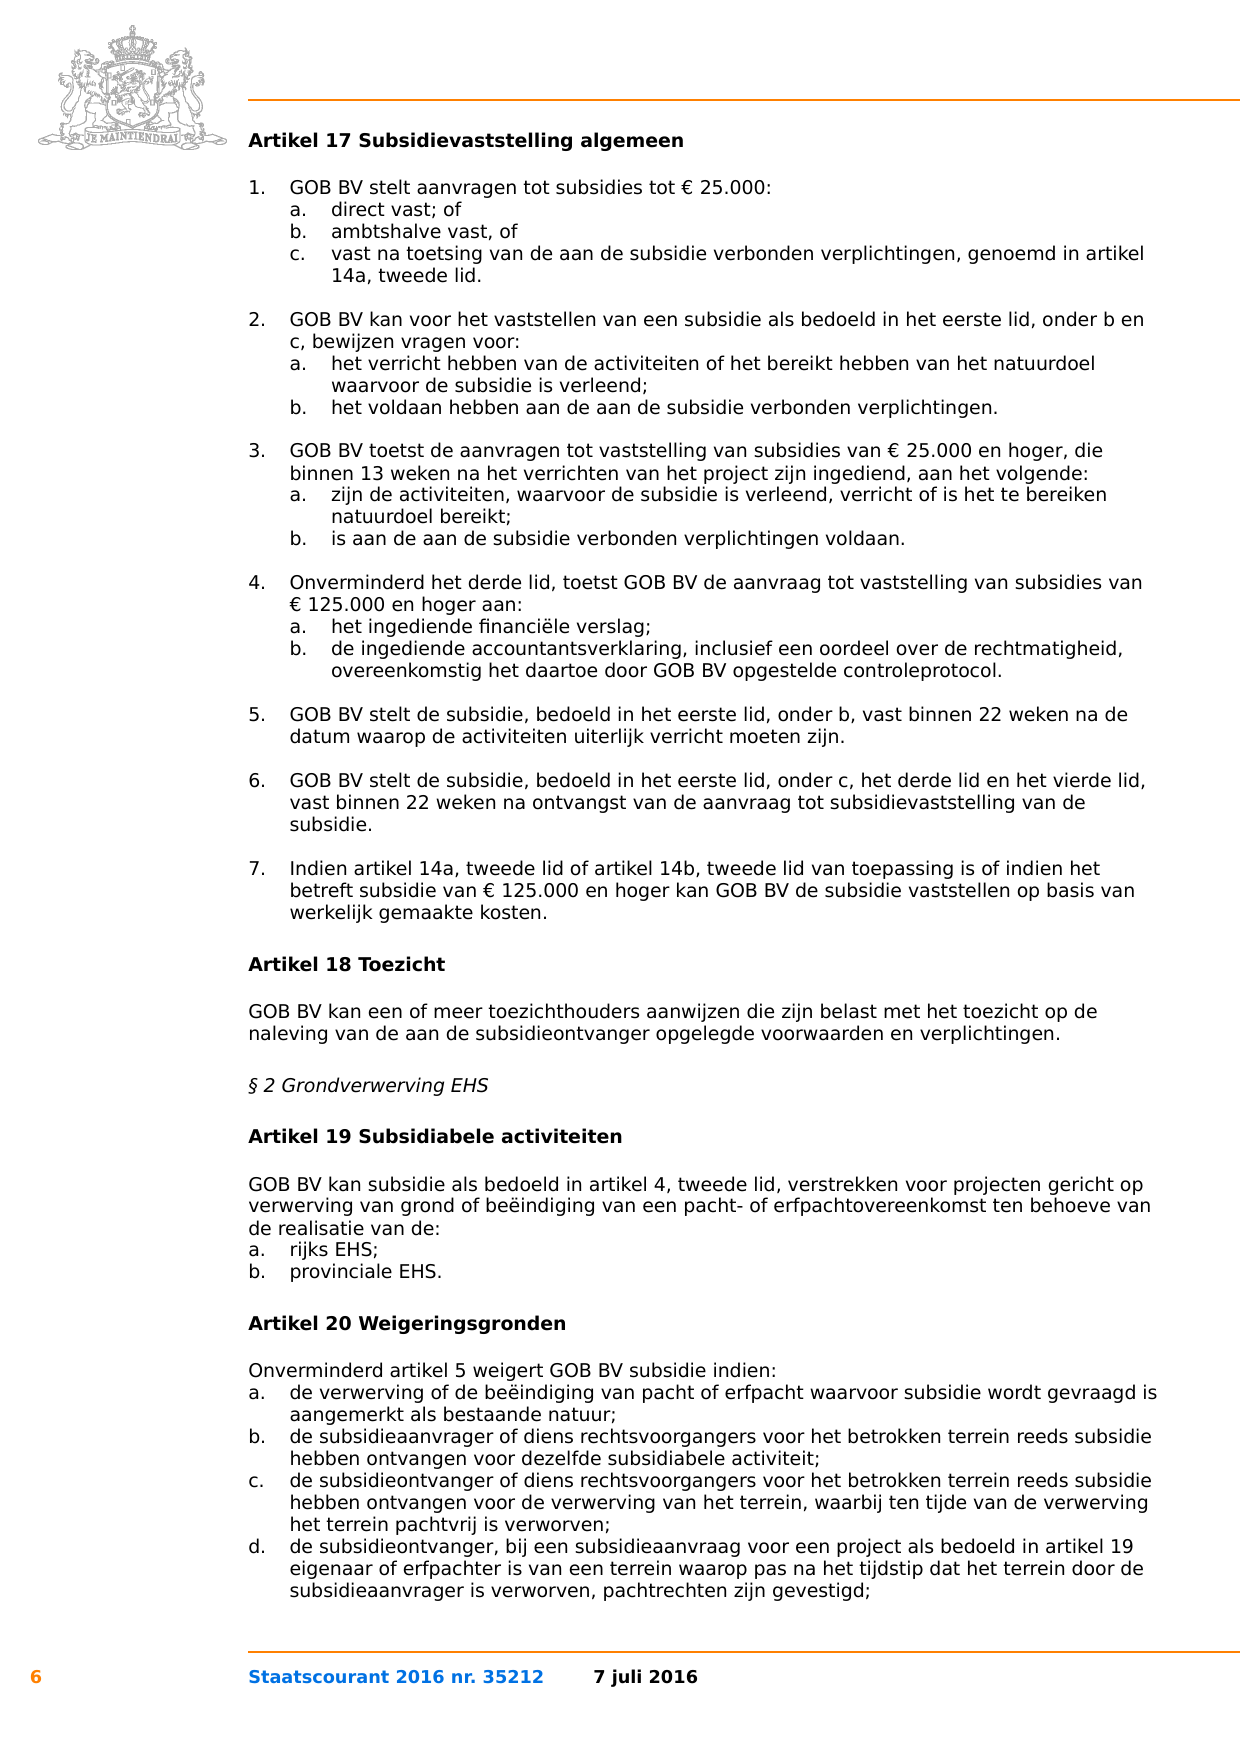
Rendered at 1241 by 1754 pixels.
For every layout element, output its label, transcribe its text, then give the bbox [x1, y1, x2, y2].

text 4. Onverminderd het derde lid, toetst GOB BV de aanvraag tot vaststelling van subsidies van € 125.000 en hoger aan: [248, 572, 1163, 616]
subtitle Artikel 18 Toezicht [248, 953, 1163, 976]
text 6. GOB BV stelt de subsidie, bedoeld in het eerste lid, onder c, het derde lid en het vierde lid, vast binnen 22 weken na ontvangst van de aanvraag tot subsidievaststelling van de subsidie. [248, 770, 1163, 836]
text c. vast na toetsing van de aan de subsidie verbonden verplichtingen, genoemd in artikel 14a, tweede lid. [289, 243, 1163, 287]
text d. de subsidieontvanger, bij een subsidieaanvraag voor een project als bedoeld in artikel 19 eigenaar of erfpachter is van een terrein waarop pas na het tijdstip dat het terrein door de subsidieaanvrager is verworven, pachtrechten zijn gevestigd; [248, 1536, 1163, 1602]
subtitle Artikel 17 Subsidievaststelling algemeen [248, 130, 1163, 152]
text GOB BV kan subsidie als bedoeld in artikel 4, tweede lid, verstrekken voor projecten gericht op verwerving van grond of beëindiging van een pacht- of erfpachtovereenkomst ten behoeve van de realisatie van de: [248, 1173, 1163, 1239]
subtitle Artikel 19 Subsidiabele activiteiten [248, 1126, 1163, 1148]
text a. het verricht hebben van de activiteiten of het bereikt hebben van het natuurdoel waarvoor de subsidie is verleend; [289, 353, 1163, 397]
subtitle Artikel 20 Weigeringsgronden [248, 1313, 1163, 1335]
text b. ambtshalve vast, of [289, 221, 1163, 243]
text a. zijn de activiteiten, waarvoor de subsidie is verleend, verricht of is het te bereiken natuurdoel bereikt; [289, 484, 1163, 528]
text b. de ingediende accountantsverklaring, inclusief een oordeel over de rechtmatigheid, overeenkomstig het daartoe door GOB BV opgestelde controleprotocol. [289, 638, 1163, 682]
text Onverminderd artikel 5 weigert GOB BV subsidie indien: [248, 1360, 1163, 1382]
picture [38, 25, 227, 150]
text 7. Indien artikel 14a, tweede lid of artikel 14b, tweede lid van toepassing is of indien het betreft subsidie van € 125.000 en hoger kan GOB BV de subsidie vaststellen op basis van werkelijk gemaakte kosten. [248, 858, 1163, 923]
text a. direct vast; of [289, 199, 1163, 221]
text 1. GOB BV stelt aanvragen tot subsidies tot € 25.000: [248, 177, 1163, 199]
text 3. GOB BV toetst de aanvragen tot vaststelling van subsidies van € 25.000 en hoger, die binnen 13 weken na het verrichten van het project zijn ingediend, aan het volgende: [248, 440, 1163, 484]
text GOB BV kan een of meer toezichthouders aanwijzen die zijn belast met het toezicht op de naleving van de aan de subsidieontvanger opgelegde voorwaarden en verplichtingen. [248, 1001, 1163, 1044]
text a. rijks EHS; [248, 1239, 1163, 1261]
text c. de subsidieontvanger of diens rechtsvoorgangers voor het betrokken terrein reeds subsidie hebben ontvangen voor de verwerving van het terrein, waarbij ten tijde van de verwerving het terrein pachtvrij is verworven; [248, 1470, 1163, 1536]
text b. de subsidieaanvrager of diens rechtsvoorgangers voor het betrokken terrein reeds subsidie hebben ontvangen voor dezelfde subsidiabele activiteit; [248, 1426, 1163, 1470]
text a. de verwerving of de beëindiging van pacht of erfpacht waarvoor subsidie wordt gevraagd is aangemerkt als bestaande natuur; [248, 1382, 1163, 1426]
text b. het voldaan hebben aan de aan de subsidie verbonden verplichtingen. [289, 397, 1163, 418]
subtitle § 2 Grondverwerving EHS [248, 1074, 1163, 1096]
text 5. GOB BV stelt de subsidie, bedoeld in het eerste lid, onder b, vast binnen 22 weken na de datum waarop de activiteiten uiterlijk verricht moeten zijn. [248, 704, 1163, 748]
text 2. GOB BV kan voor het vaststellen van een subsidie als bedoeld in het eerste lid, onder b en c, bewijzen vragen voor: [248, 309, 1163, 353]
text b. is aan de aan de subsidie verbonden verplichtingen voldaan. [289, 528, 1163, 550]
text a. het ingediende financiële verslag; [289, 616, 1163, 638]
text b. provinciale EHS. [248, 1261, 1163, 1283]
